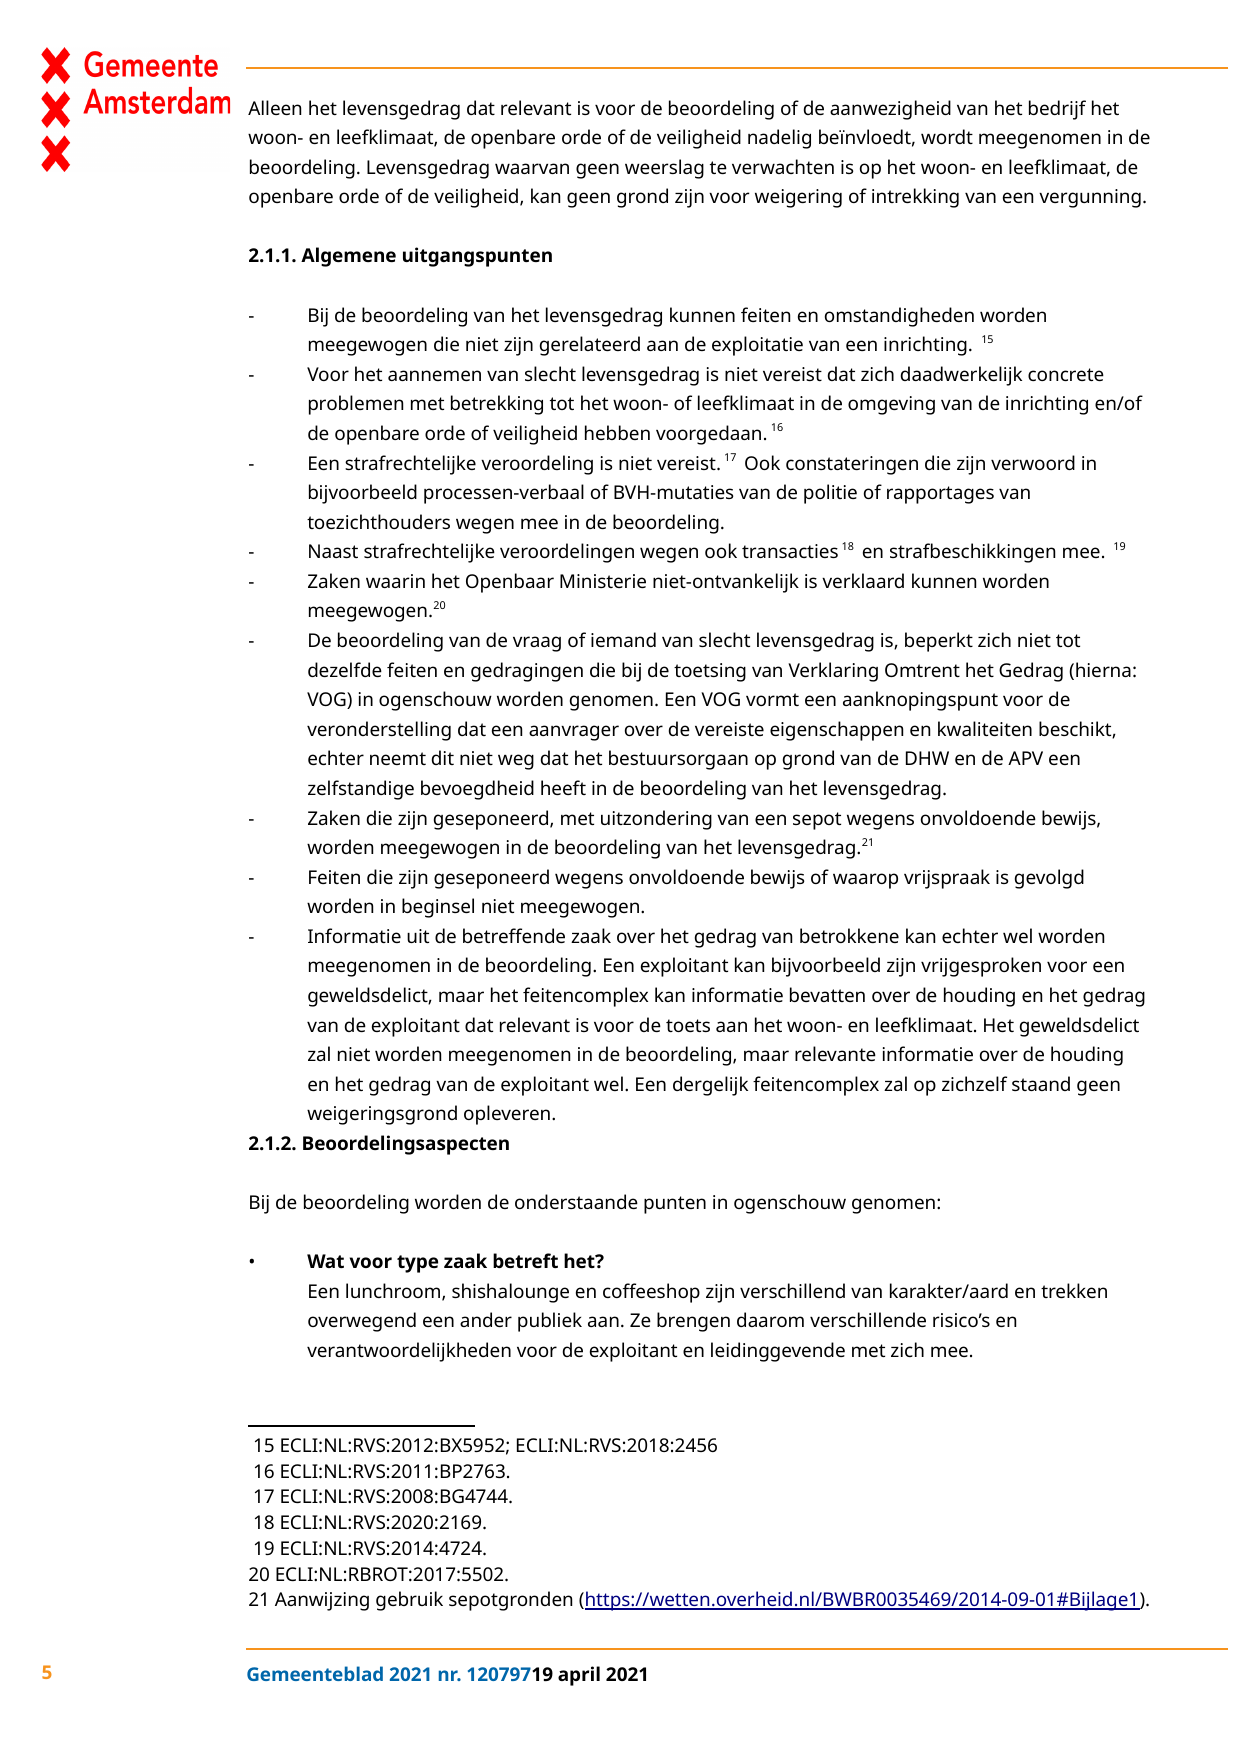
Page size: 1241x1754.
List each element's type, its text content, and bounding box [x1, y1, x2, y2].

text Alleen het levensgedrag dat relevant is voor de beoordeling of de aanwezigheid van het bedrijf het woon- en leefklimaat, de openbare orde of de veiligheid nadelig beïnvloedt, wordt meegenomen in de beoordeling. Levensgedrag waarvan geen weerslag te verwachten is op het woon- en leefklimaat, de openbare orde of de veiligheid, kan geen grond zijn voor weigering of intrekking van een vergunning. [248, 95, 1152, 209]
list Feiten die zijn geseponeerd wegens onvoldoende bewijs of waarop vrijspraak is gevolgd worden in beginsel niet meegewogen. [248, 864, 1152, 919]
list Zaken waarin het Openbaar Ministerie niet-ontvankelijk is verklaard kunnen worden meegewogen. [248, 568, 1152, 623]
list Aanwijzing gebruik sepotgronden (https://wetten.overheid.nl/BWBR0035469/2014-09-01#Bijlage1). [248, 1586, 1152, 1612]
list Bij de beoordeling van het levensgedrag kunnen feiten en omstandigheden worden meegewogen die niet zijn gerelateerd aan de exploitatie van een inrichting. [248, 302, 1152, 357]
list ECLI:NL:RVS:2014:4724. [248, 1535, 1152, 1561]
text 2.1.2. Beoordelingsaspecten [248, 1130, 1152, 1156]
list De beoordeling van de vraag of iemand van slecht levensgedrag is, beperkt zich niet tot dezelfde feiten en gedragingen die bij de toetsing van Verklaring Omtrent het Gedrag (hierna: VOG) in ogenschouw worden genomen. Een VOG vormt een aanknopingspunt voor de veronderstelling dat een aanvrager over de vereiste eigenschappen en kwaliteiten beschikt, echter neemt dit niet weg dat het bestuursorgaan op grond van de DHW en de APV een zelfstandige bevoegdheid heeft in de beoordeling van het levensgedrag. [248, 627, 1152, 801]
list ECLI:NL:RBROT:2017:5502. [248, 1561, 1152, 1586]
list Wat voor type zaak betreft het? [248, 1248, 1152, 1274]
text Bij de beoordeling worden de onderstaande punten in ogenschouw genomen: [248, 1189, 1152, 1215]
list Voor het aannemen van slecht levensgedrag is niet vereist dat zich daadwerkelijk concrete problemen met betrekking tot het woon- of leefklimaat in de omgeving van de inrichting en/of de openbare orde of veiligheid hebben voorgedaan. [248, 361, 1152, 446]
list Zaken die zijn geseponeerd, met uitzondering van een sepot wegens onvoldoende bewijs, worden meegewogen in de beoordeling van het levensgedrag. [248, 805, 1152, 860]
picture [41, 47, 231, 172]
list ECLI:NL:RVS:2011:BP2763. [248, 1458, 1152, 1483]
list Een strafrechtelijke veroordeling is niet vereist. Ook constateringen die zijn verwoord in bijvoorbeeld processen-verbaal of BVH-mutaties van de politie of rapportages van toezichthouders wegen mee in de beoordeling. [248, 450, 1152, 535]
list Een lunchroom, shishalounge en coffeeshop zijn verschillend van karakter/aard en trekken overwegend een ander publiek aan. Ze brengen daarom verschillende risico’s en verantwoordelijkheden voor de exploitant en leidinggevende met zich mee. [248, 1278, 1152, 1363]
list ECLI:NL:RVS:2012:BX5952; ECLI:NL:RVS:2018:2456 [248, 1432, 1152, 1458]
list Naast strafrechtelijke veroordelingen wegen ook transacties en strafbeschikkingen mee. [248, 538, 1152, 564]
text 2.1.1. Algemene uitgangspunten [248, 243, 1152, 268]
list Informatie uit de betreffende zaak over het gedrag van betrokkene kan echter wel worden meegenomen in de beoordeling. Een exploitant kan bijvoorbeeld zijn vrijgesproken voor een geweldsdelict, maar het feitencomplex kan informatie bevatten over de houding en het gedrag van de exploitant dat relevant is voor de toets aan het woon- en leefklimaat. Het geweldsdelict zal niet worden meegenomen in de beoordeling, maar relevante informatie over de houding en het gedrag van de exploitant wel. Een dergelijk feitencomplex zal op zichzelf staand geen weigeringsgrond opleveren. [248, 923, 1152, 1126]
list ECLI:NL:RVS:2008:BG4744. [248, 1483, 1152, 1509]
list ECLI:NL:RVS:2020:2169. [248, 1509, 1152, 1535]
